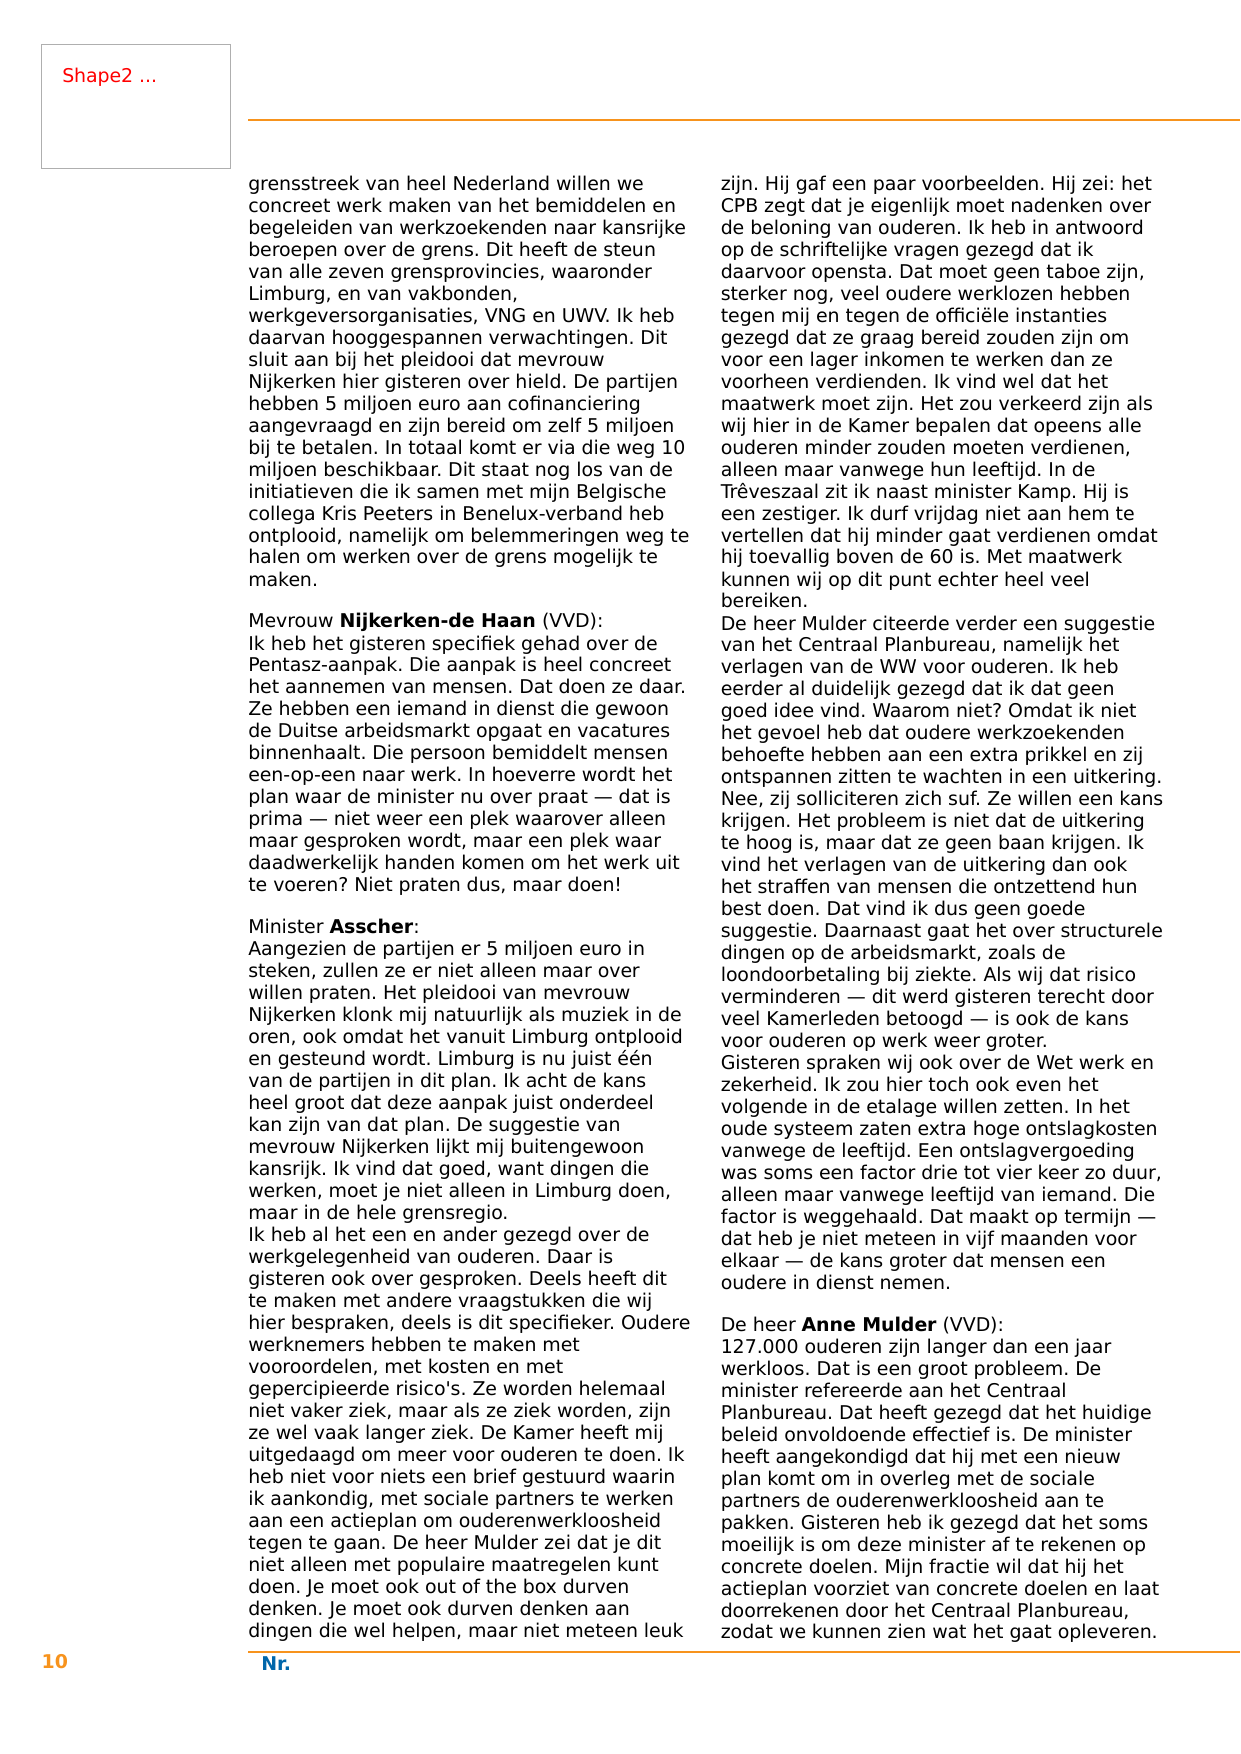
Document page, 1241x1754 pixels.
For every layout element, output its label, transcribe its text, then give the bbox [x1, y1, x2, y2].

text grensstreek van heel Nederland willen we concreet werk maken van het bemiddelen en begeleiden van werkzoekenden naar kansrijke beroepen over de grens. Dit heeft de steun van alle zeven grensprovincies, waaronder Limburg, en van vakbonden, werkgeversorganisaties, VNG en UWV. Ik heb daarvan hooggespannen verwachtingen. Dit sluit aan bij het pleidooi dat mevrouw Nijkerken hier gisteren over hield. De partijen hebben 5 miljoen euro aan cofinanciering aangevraagd en zijn bereid om zelf 5 miljoen bij te betalen. In totaal komt er via die weg 10 miljoen beschikbaar. Dit staat nog los van de initiatieven die ik samen met mijn Belgische collega Kris Peeters in Benelux-verband heb ontplooid, namelijk om belemmeringen weg te halen om werken over de grens mogelijk te maken. [248, 173, 691, 590]
text 127.000 ouderen zijn langer dan een jaar werkloos. Dat is een groot probleem. De minister refereerde aan het Centraal Planbureau. Dat heeft gezegd dat het huidige beleid onvoldoende effectief is. De minister heeft aangekondigd dat hij met een nieuw plan komt om in overleg met de sociale partners de ouderenwerkloosheid aan te pakken. Gisteren heb ik gezegd dat het soms moeilijk is om deze minister af te rekenen op concrete doelen. Mijn fractie wil dat hij het actieplan voorziet van concrete doelen en laat doorrekenen door het Centraal Planbureau, zodat we kunnen zien wat het gaat opleveren. [721, 1336, 1163, 1643]
text zijn. Hij gaf een paar voorbeelden. Hij zei: het CPB zegt dat je eigenlijk moet nadenken over de beloning van ouderen. Ik heb in antwoord op de schriftelijke vragen gezegd dat ik daarvoor opensta. Dat moet geen taboe zijn, sterker nog, veel oudere werklozen hebben tegen mij en tegen de officiële instanties gezegd dat ze graag bereid zouden zijn om voor een lager inkomen te werken dan ze voorheen verdienden. Ik vind wel dat het maatwerk moet zijn. Het zou verkeerd zijn als wij hier in de Kamer bepalen dat opeens alle ouderen minder zouden moeten verdienen, alleen maar vanwege hun leeftijd. In de Trêveszaal zit ik naast minister Kamp. Hij is een zestiger. Ik durf vrijdag niet aan hem te vertellen dat hij minder gaat verdienen omdat hij toevallig boven de 60 is. Met maatwerk kunnen wij op dit punt echter heel veel bereiken. [721, 173, 1163, 612]
text Ik heb het gisteren specifiek gehad over de Pentasz-aanpak. Die aanpak is heel concreet het aannemen van mensen. Dat doen ze daar. Ze hebben een iemand in dienst die gewoon de Duitse arbeidsmarkt opgaat en vacatures binnenhaalt. Die persoon bemiddelt mensen een-op-een naar werk. In hoeverre wordt het plan waar de minister nu over praat — dat is prima — niet weer een plek waarover alleen maar gesproken wordt, maar een plek waar daadwerkelijk handen komen om het werk uit te voeren? Niet praten dus, maar doen! [248, 632, 691, 896]
text Aangezien de partijen er 5 miljoen euro in steken, zullen ze er niet alleen maar over willen praten. Het pleidooi van mevrouw Nijkerken klonk mij natuurlijk als muziek in de oren, ook omdat het vanuit Limburg ontplooid en gesteund wordt. Limburg is nu juist één van de partijen in dit plan. Ik acht de kans heel groot dat deze aanpak juist onderdeel kan zijn van dat plan. De suggestie van mevrouw Nijkerken lijkt mij buitengewoon kansrijk. Ik vind dat goed, want dingen die werken, moet je niet alleen in Limburg doen, maar in de hele grensregio. [248, 938, 691, 1224]
text Gisteren spraken wij ook over de Wet werk en zekerheid. Ik zou hier toch ook even het volgende in de etalage willen zetten. In het oude systeem zaten extra hoge ontslagkosten vanwege de leeftijd. Een ontslagvergoeding was soms een factor drie tot vier keer zo duur, alleen maar vanwege leeftijd van iemand. Die factor is weggehaald. Dat maakt op termijn — dat heb je niet meteen in vijf maanden voor elkaar — de kans groter dat mensen een oudere in dienst nemen. [721, 1052, 1163, 1294]
text Mevrouw Nijkerken-de Haan (VVD): [248, 610, 691, 632]
text Ik heb al het een en ander gezegd over de werkgelegenheid van ouderen. Daar is gisteren ook over gesproken. Deels heeft dit te maken met andere vraagstukken die wij hier bespraken, deels is dit specifieker. Oudere werknemers hebben te maken met vooroordelen, met kosten en met gepercipieerde risico's. Ze worden helemaal niet vaker ziek, maar als ze ziek worden, zijn ze wel vaak langer ziek. De Kamer heeft mij uitgedaagd om meer voor ouderen te doen. Ik heb niet voor niets een brief gestuurd waarin ik aankondig, met sociale partners te werken aan een actieplan om ouderenwerkloosheid tegen te gaan. De heer Mulder zei dat je dit niet alleen met populaire maatregelen kunt doen. Je moet ook out of the box durven denken. Je moet ook durven denken aan dingen die wel helpen, maar niet meteen leuk [248, 1224, 691, 1641]
text Minister Asscher: [248, 916, 691, 938]
text De heer Mulder citeerde verder een suggestie van het Centraal Planbureau, namelijk het verlagen van de WW voor ouderen. Ik heb eerder al duidelijk gezegd dat ik dat geen goed idee vind. Waarom niet? Omdat ik niet het gevoel heb dat oudere werkzoekenden behoefte hebben aan een extra prikkel en zij ontspannen zitten te wachten in een uitkering. Nee, zij solliciteren zich suf. Ze willen een kans krijgen. Het probleem is niet dat de uitkering te hoog is, maar dat ze geen baan krijgen. Ik vind het verlagen van de uitkering dan ook het straffen van mensen die ontzettend hun best doen. Dat vind ik dus geen goede suggestie. Daarnaast gaat het over structurele dingen op de arbeidsmarkt, zoals de loondoorbetaling bij ziekte. Als wij dat risico verminderen — dit werd gisteren terecht door veel Kamerleden betoogd — is ook de kans voor ouderen op werk weer groter. [721, 612, 1163, 1052]
text De heer Anne Mulder (VVD): [721, 1314, 1163, 1336]
